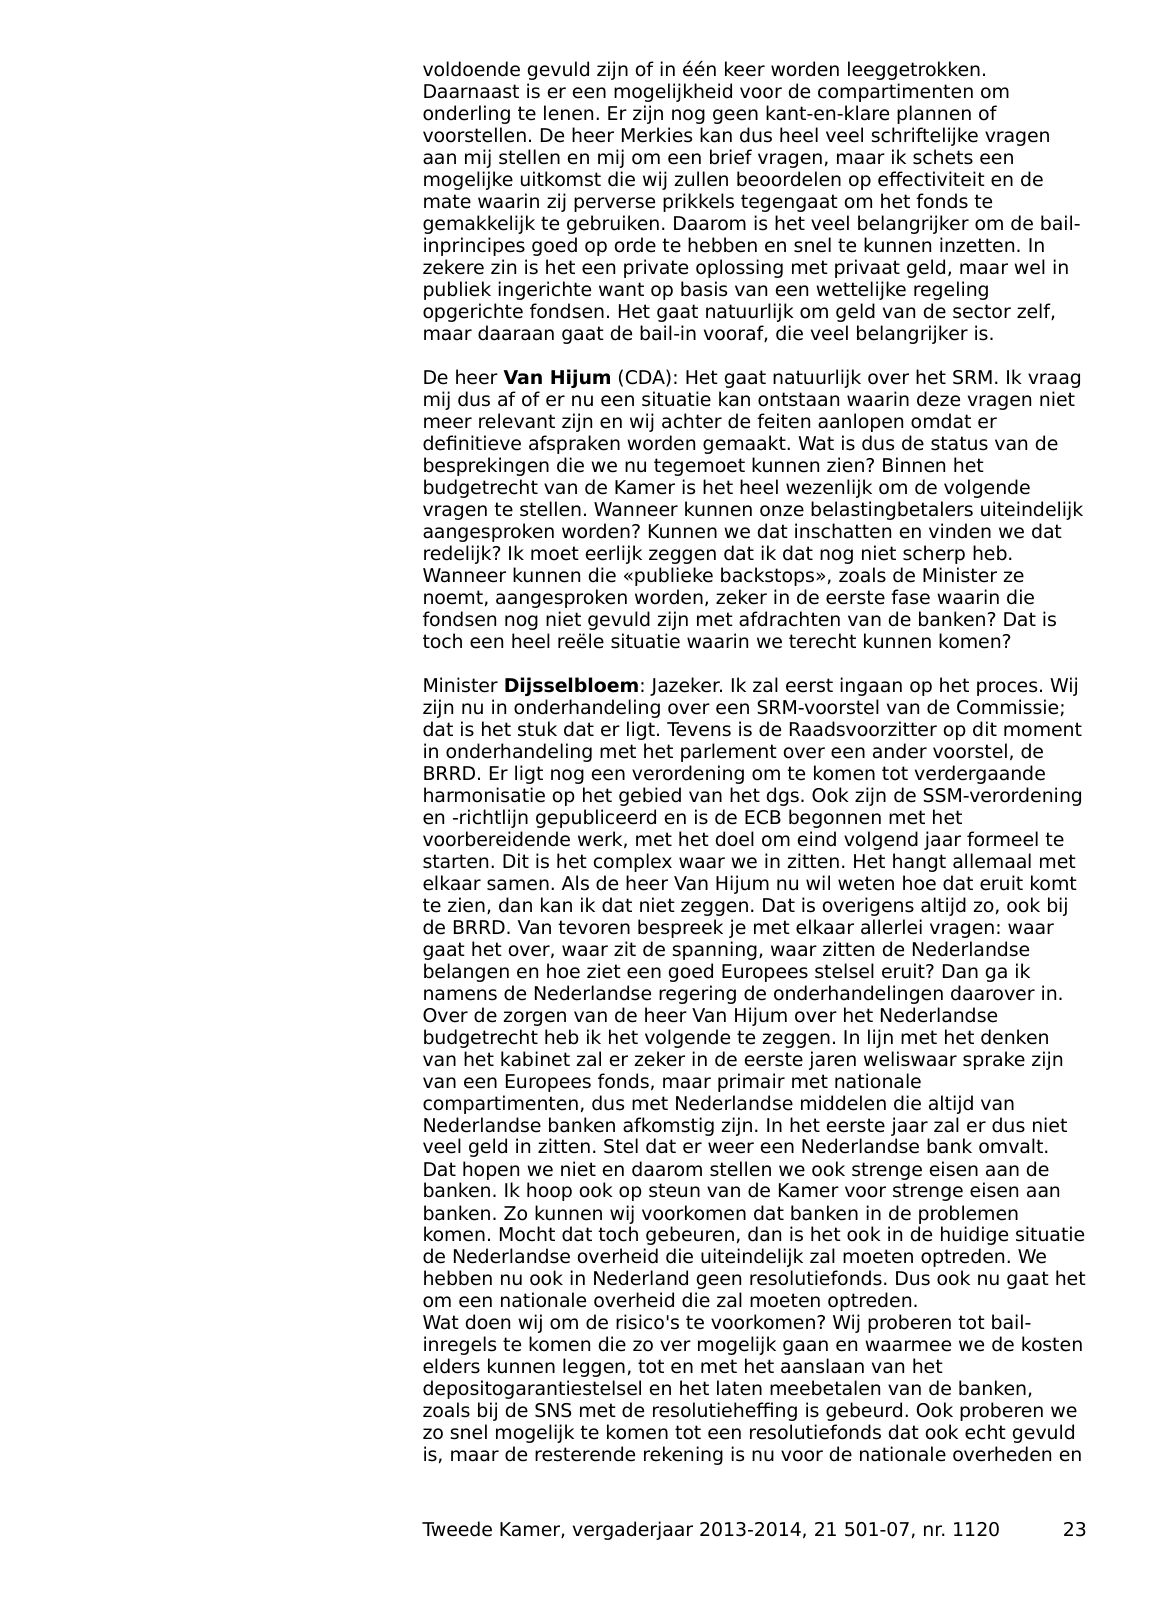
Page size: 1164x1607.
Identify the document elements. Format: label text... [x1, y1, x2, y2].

text Over de zorgen van de heer Van Hijum over het Nederlandse budgetrecht heb ik het volgende te zeggen. In lijn met het denken van het kabinet zal er zeker in de eerste jaren weliswaar sprake zijn van een Europees fonds, maar primair met nationale compartimenten, dus met Nederlandse middelen die altijd van Nederlandse banken afkomstig zijn. In het eerste jaar zal er dus niet veel geld in zitten. Stel dat er weer een Nederlandse bank omvalt. Dat hopen we niet en daarom stellen we ook strenge eisen aan de banken. Ik hoop ook op steun van de Kamer voor strenge eisen aan banken. Zo kunnen wij voorkomen dat banken in de problemen komen. Mocht dat toch gebeuren, dan is het ook in de huidige situatie de Nederlandse overheid die uiteindelijk zal moeten optreden. We hebben nu ook in Nederland geen resolutiefonds. Dus ook nu gaat het om een nationale overheid die zal moeten optreden. [422, 1004, 1087, 1312]
text De heer Van Hijum (CDA): Het gaat natuurlijk over het SRM. Ik vraag mij dus af of er nu een situatie kan ontstaan waarin deze vragen niet meer relevant zijn en wij achter de feiten aanlopen omdat er definitieve afspraken worden gemaakt. Wat is dus de status van de besprekingen die we nu tegemoet kunnen zien? Binnen het budgetrecht van de Kamer is het heel wezenlijk om de volgende vragen te stellen. Wanneer kunnen onze belastingbetalers uiteindelijk aangesproken worden? Kunnen we dat inschatten en vinden we dat redelijk? Ik moet eerlijk zeggen dat ik dat nog niet scherp heb. Wanneer kunnen die «publieke backstops», zoals de Minister ze noemt, aangesproken worden, zeker in de eerste fase waarin die fondsen nog niet gevuld zijn met afdrachten van de banken? Dat is toch een heel reële situatie waarin we terecht kunnen komen? [422, 367, 1087, 653]
text Wat doen wij om de risico's te voorkomen? Wij proberen tot bail-inregels te komen die zo ver mogelijk gaan en waarmee we de kosten elders kunnen leggen, tot en met het aanslaan van het depositogarantiestelsel en het laten meebetalen van de banken, zoals bij de SNS met de resolutieheffing is gebeurd. Ook proberen we zo snel mogelijk te komen tot een resolutiefonds dat ook echt gevuld is, maar de resterende rekening is nu voor de nationale overheden en [422, 1312, 1087, 1466]
text voldoende gevuld zijn of in één keer worden leeggetrokken. Daarnaast is er een mogelijkheid voor de compartimenten om onderling te lenen. Er zijn nog geen kant-en-klare plannen of voorstellen. De heer Merkies kan dus heel veel schriftelijke vragen aan mij stellen en mij om een brief vragen, maar ik schets een mogelijke uitkomst die wij zullen beoordelen op effectiviteit en de mate waarin zij perverse prikkels tegengaat om het fonds te gemakkelijk te gebruiken. Daarom is het veel belangrijker om de bail-inprincipes goed op orde te hebben en snel te kunnen inzetten. In zekere zin is het een private oplossing met privaat geld, maar wel in publiek ingerichte want op basis van een wettelijke regeling opgerichte fondsen. Het gaat natuurlijk om geld van de sector zelf, maar daaraan gaat de bail-in vooraf, die veel belangrijker is. [422, 59, 1087, 345]
text Minister Dijsselbloem: Jazeker. Ik zal eerst ingaan op het proces. Wij zijn nu in onderhandeling over een SRM-voorstel van de Commissie; dat is het stuk dat er ligt. Tevens is de Raadsvoorzitter op dit moment in onderhandeling met het parlement over een ander voorstel, de BRRD. Er ligt nog een verordening om te komen tot verdergaande harmonisatie op het gebied van het dgs. Ook zijn de SSM-verordening en -richtlijn gepubliceerd en is de ECB begonnen met het voorbereidende werk, met het doel om eind volgend jaar formeel te starten. Dit is het complex waar we in zitten. Het hangt allemaal met elkaar samen. Als de heer Van Hijum nu wil weten hoe dat eruit komt te zien, dan kan ik dat niet zeggen. Dat is overigens altijd zo, ook bij de BRRD. Van tevoren bespreek je met elkaar allerlei vragen: waar gaat het over, waar zit de spanning, waar zitten de Nederlandse belangen en hoe ziet een goed Europees stelsel eruit? Dan ga ik namens de Nederlandse regering de onderhandelingen daarover in. [422, 675, 1087, 1004]
